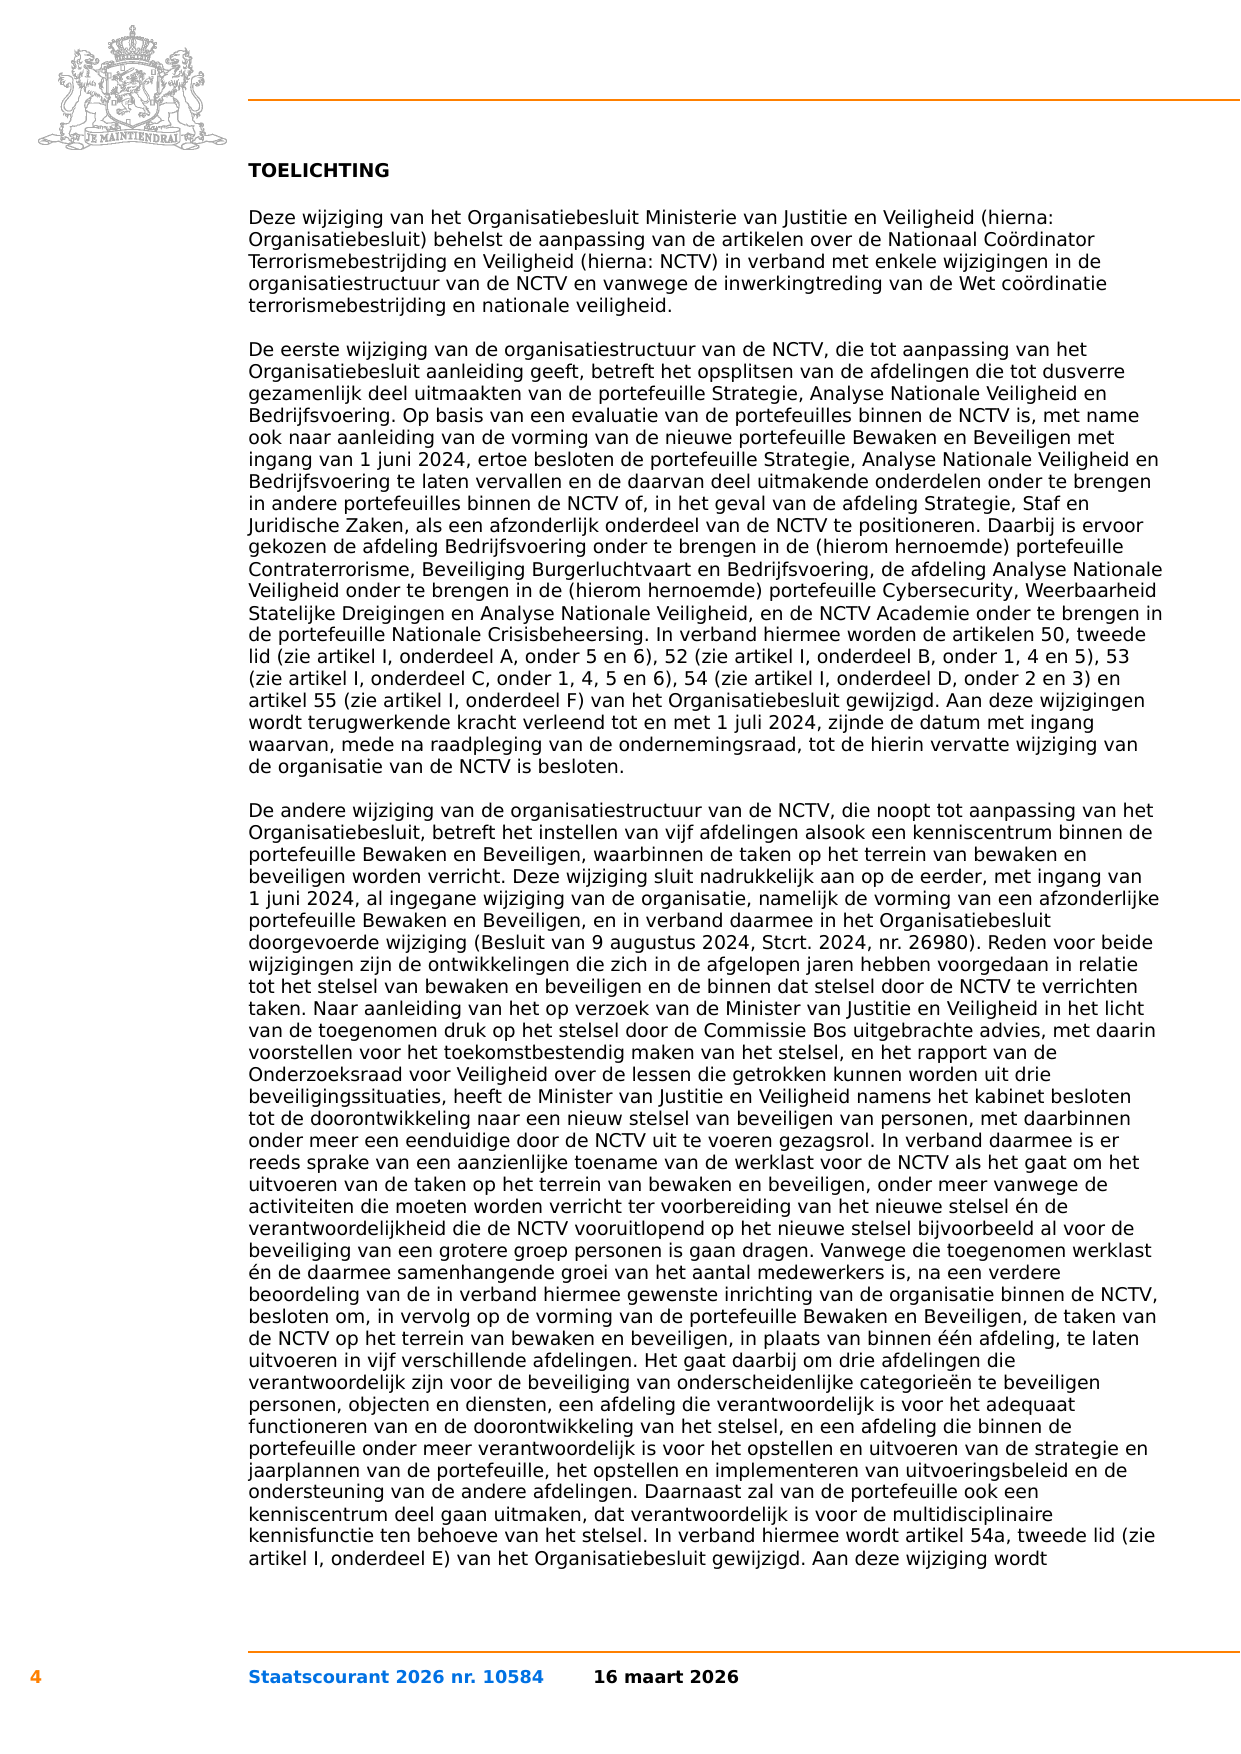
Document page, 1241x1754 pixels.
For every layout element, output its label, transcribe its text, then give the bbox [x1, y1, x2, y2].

text Deze wijziging van het Organisatiebesluit Ministerie van Justitie en Veiligheid (hierna: Organisatiebesluit) behelst de aanpassing van de artikelen over de Nationaal Coördinator Terrorismebestrijding en Veiligheid (hierna: NCTV) in verband met enkele wijzigingen in de organisatiestructuur van de NCTV en vanwege de inwerkingtreding van de Wet coördinatie terrorismebestrijding en nationale veiligheid. [248, 207, 1163, 317]
text De eerste wijziging van de organisatiestructuur van de NCTV, die tot aanpassing van het Organisatiebesluit aanleiding geeft, betreft het opsplitsen van de afdelingen die tot dusverre gezamenlijk deel uitmaakten van de portefeuille Strategie, Analyse Nationale Veiligheid en Bedrijfsvoering. Op basis van een evaluatie van de portefeuilles binnen de NCTV is, met name ook naar aanleiding van de vorming van de nieuwe portefeuille Bewaken en Beveiligen met ingang van 1 juni 2024, ertoe besloten de portefeuille Strategie, Analyse Nationale Veiligheid en Bedrijfsvoering te laten vervallen en de daarvan deel uitmakende onderdelen onder te brengen in andere portefeuilles binnen de NCTV of, in het geval van de afdeling Strategie, Staf en Juridische Zaken, als een afzonderlijk onderdeel van de NCTV te positioneren. Daarbij is ervoor gekozen de afdeling Bedrijfsvoering onder te brengen in de (hierom hernoemde) portefeuille Contraterrorisme, Beveiliging Burgerluchtvaart en Bedrijfsvoering, de afdeling Analyse Nationale Veiligheid onder te brengen in de (hierom hernoemde) portefeuille Cybersecurity, Weerbaarheid Statelijke Dreigingen en Analyse Nationale Veiligheid, en de NCTV Academie onder te brengen in de portefeuille Nationale Crisisbeheersing. In verband hiermee worden de artikelen 50, tweede lid (zie artikel I, onderdeel A, onder 5 en 6), 52 (zie artikel I, onderdeel B, onder 1, 4 en 5), 53 (zie artikel I, onderdeel C, onder 1, 4, 5 en 6), 54 (zie artikel I, onderdeel D, onder 2 en 3) en artikel 55 (zie artikel I, onderdeel F) van het Organisatiebesluit gewijzigd. Aan deze wijzigingen wordt terugwerkende kracht verleend tot en met 1 juli 2024, zijnde de datum met ingang waarvan, mede na raadpleging van de ondernemingsraad, tot de hierin vervatte wijziging van de organisatie van de NCTV is besloten. [248, 339, 1163, 778]
picture [38, 25, 227, 150]
subtitle TOELICHTING [248, 160, 1163, 182]
text De andere wijziging van de organisatiestructuur van de NCTV, die noopt tot aanpassing van het Organisatiebesluit, betreft het instellen van vijf afdelingen alsook een kenniscentrum binnen de portefeuille Bewaken en Beveiligen, waarbinnen de taken op het terrein van bewaken en beveiligen worden verricht. Deze wijziging sluit nadrukkelijk aan op de eerder, met ingang van 1 juni 2024, al ingegane wijziging van de organisatie, namelijk de vorming van een afzonderlijke portefeuille Bewaken en Beveiligen, en in verband daarmee in het Organisatiebesluit doorgevoerde wijziging (Besluit van 9 augustus 2024, Stcrt. 2024, nr. 26980). Reden voor beide wijzigingen zijn de ontwikkelingen die zich in de afgelopen jaren hebben voorgedaan in relatie tot het stelsel van bewaken en beveiligen en de binnen dat stelsel door de NCTV te verrichten taken. Naar aanleiding van het op verzoek van de Minister van Justitie en Veiligheid in het licht van de toegenomen druk op het stelsel door de Commissie Bos uitgebrachte advies, met daarin voorstellen voor het toekomstbestendig maken van het stelsel, en het rapport van de Onderzoeksraad voor Veiligheid over de lessen die getrokken kunnen worden uit drie beveiligingssituaties, heeft de Minister van Justitie en Veiligheid namens het kabinet besloten tot de doorontwikkeling naar een nieuw stelsel van beveiligen van personen, met daarbinnen onder meer een eenduidige door de NCTV uit te voeren gezagsrol. In verband daarmee is er reeds sprake van een aanzienlijke toename van de werklast voor de NCTV als het gaat om het uitvoeren van de taken op het terrein van bewaken en beveiligen, onder meer vanwege de activiteiten die moeten worden verricht ter voorbereiding van het nieuwe stelsel én de verantwoordelijkheid die de NCTV vooruitlopend op het nieuwe stelsel bijvoorbeeld al voor de beveiliging van een grotere groep personen is gaan dragen. Vanwege die toegenomen werklast én de daarmee samenhangende groei van het aantal medewerkers is, na een verdere beoordeling van de in verband hiermee gewenste inrichting van de organisatie binnen de NCTV, besloten om, in vervolg op de vorming van de portefeuille Bewaken en Beveiligen, de taken van de NCTV op het terrein van bewaken en beveiligen, in plaats van binnen één afdeling, te laten uitvoeren in vijf verschillende afdelingen. Het gaat daarbij om drie afdelingen die verantwoordelijk zijn voor de beveiliging van onderscheidenlijke categorieën te beveiligen personen, objecten en diensten, een afdeling die verantwoordelijk is voor het adequaat functioneren van en de doorontwikkeling van het stelsel, en een afdeling die binnen de portefeuille onder meer verantwoordelijk is voor het opstellen en uitvoeren van de strategie en jaarplannen van de portefeuille, het opstellen en implementeren van uitvoeringsbeleid en de ondersteuning van de andere afdelingen. Daarnaast zal van de portefeuille ook een kenniscentrum deel gaan uitmaken, dat verantwoordelijk is voor de multidisciplinaire kennisfunctie ten behoeve van het stelsel. In verband hiermee wordt artikel 54a, tweede lid (zie artikel I, onderdeel E) van het Organisatiebesluit gewijzigd. Aan deze wijziging wordt [248, 800, 1163, 1569]
